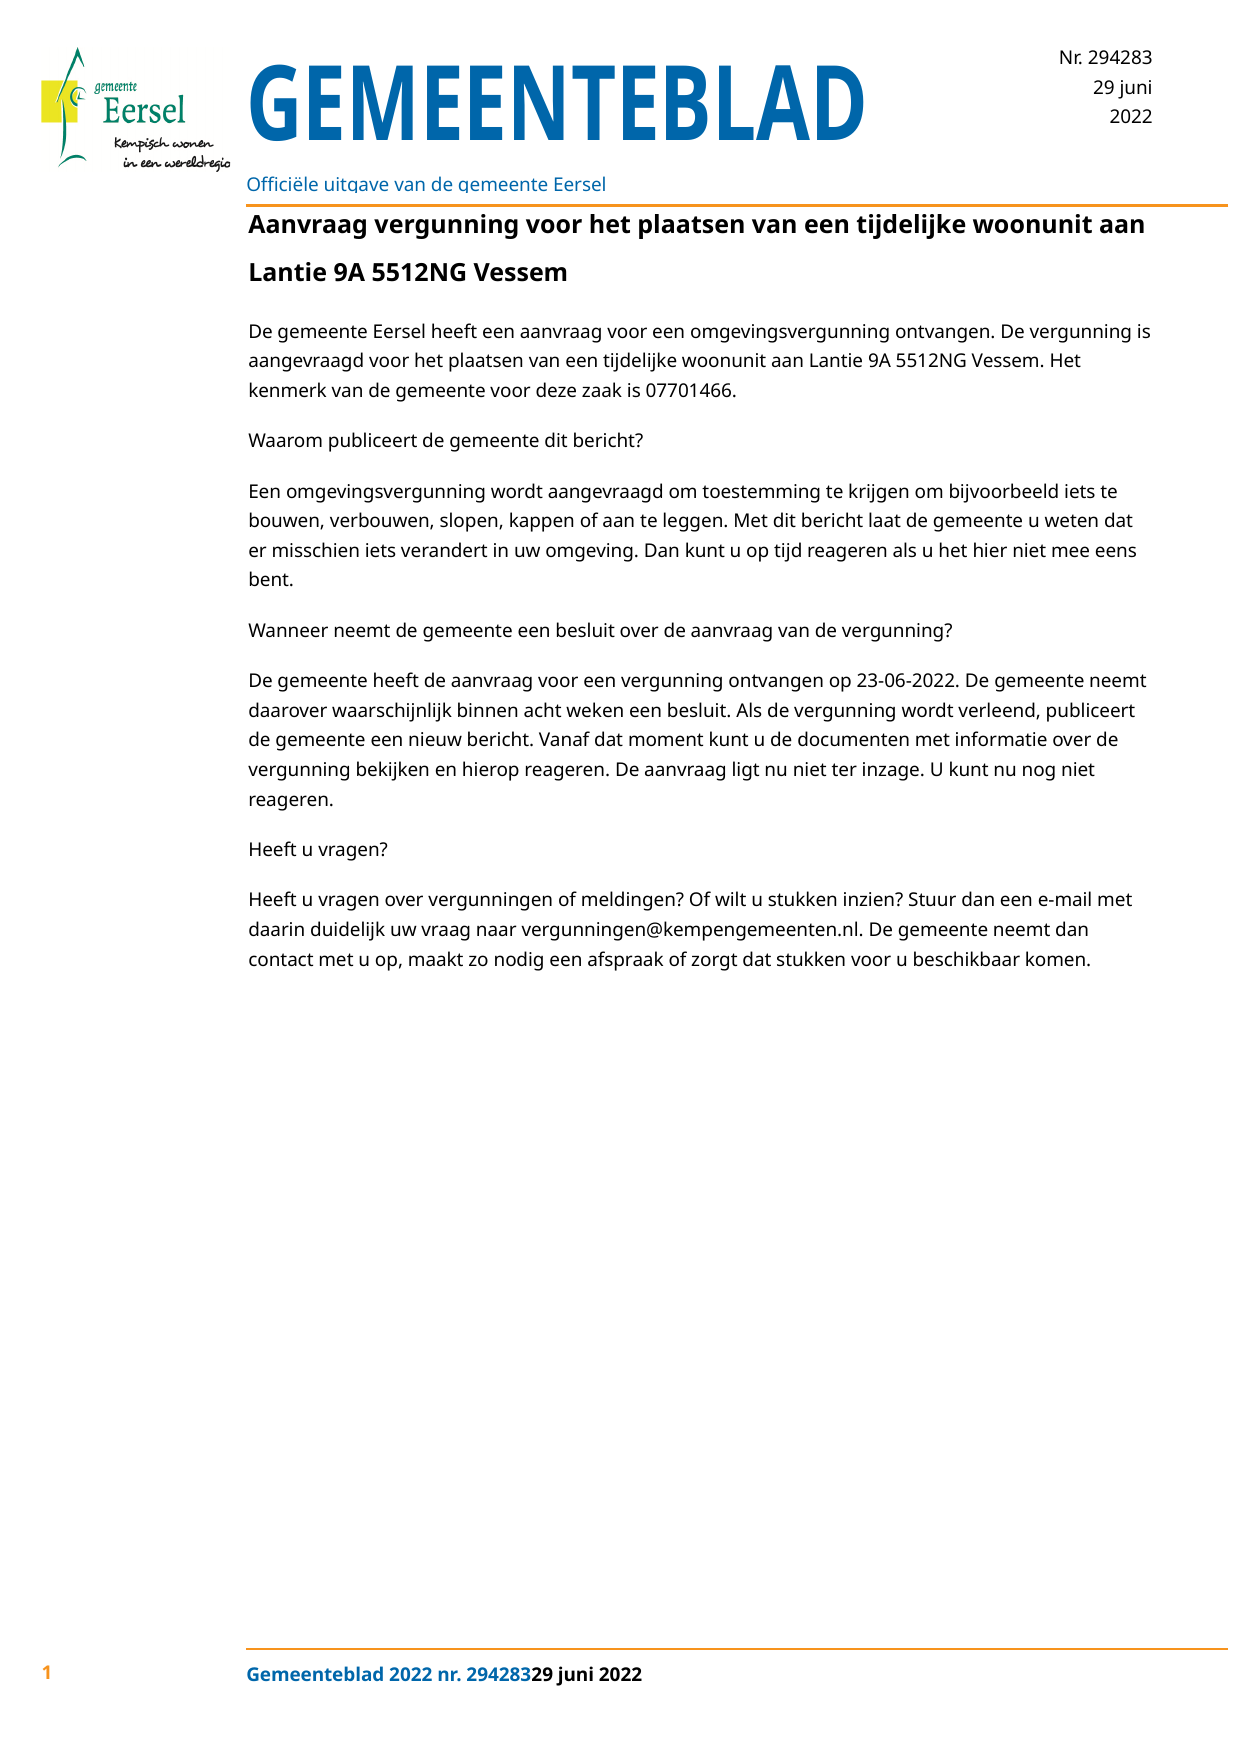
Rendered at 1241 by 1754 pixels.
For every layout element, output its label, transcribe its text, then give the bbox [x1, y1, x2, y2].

text Aanvraag vergunning voor het plaatsen van een tijdelijke woonunit aan Lantie 9A 5512NG Vessem [248, 207, 1152, 288]
text Wanneer neemt de gemeente een besluit over de aanvraag van de vergunning? [248, 617, 1152, 643]
picture [41, 47, 231, 172]
text De gemeente Eersel heeft een aanvraag voor een omgevingsvergunning ontvangen. De vergunning is aangevraagd voor het plaatsen van een tijdelijke woonunit aan Lantie 9A 5512NG Vessem. Het kenmerk van de gemeente voor deze zaak is 07701466. [248, 318, 1152, 403]
text Heeft u vragen? [248, 836, 1152, 862]
text Een omgevingsvergunning wordt aangevraagd om toestemming te krijgen om bijvoorbeeld iets te bouwen, verbouwen, slopen, kappen of aan te leggen. Met dit bericht laat de gemeente u weten dat er misschien iets verandert in uw omgeving. Dan kunt u op tijd reageren als u het hier niet mee eens bent. [248, 478, 1152, 592]
text De gemeente heeft de aanvraag voor een vergunning ontvangen op 23-06-2022. De gemeente neemt daarover waarschijnlijk binnen acht weken een besluit. Als de vergunning wordt verleend, publiceert de gemeente een nieuw bericht. Vanaf dat moment kunt u de documenten met informatie over de vergunning bekijken en hierop reageren. De aanvraag ligt nu niet ter inzage. U kunt nu nog niet reageren. [248, 667, 1152, 812]
text Heeft u vragen over vergunningen of meldingen? Of wilt u stukken inzien? Stuur dan een e-mail met daarin duidelijk uw vraag naar vergunningen@kempengemeenten.nl. De gemeente neemt dan contact met u op, maakt zo nodig een afspraak of zorgt dat stukken voor u beschikbaar komen. [248, 887, 1152, 972]
text Waarom publiceert de gemeente dit bericht? [248, 427, 1152, 453]
